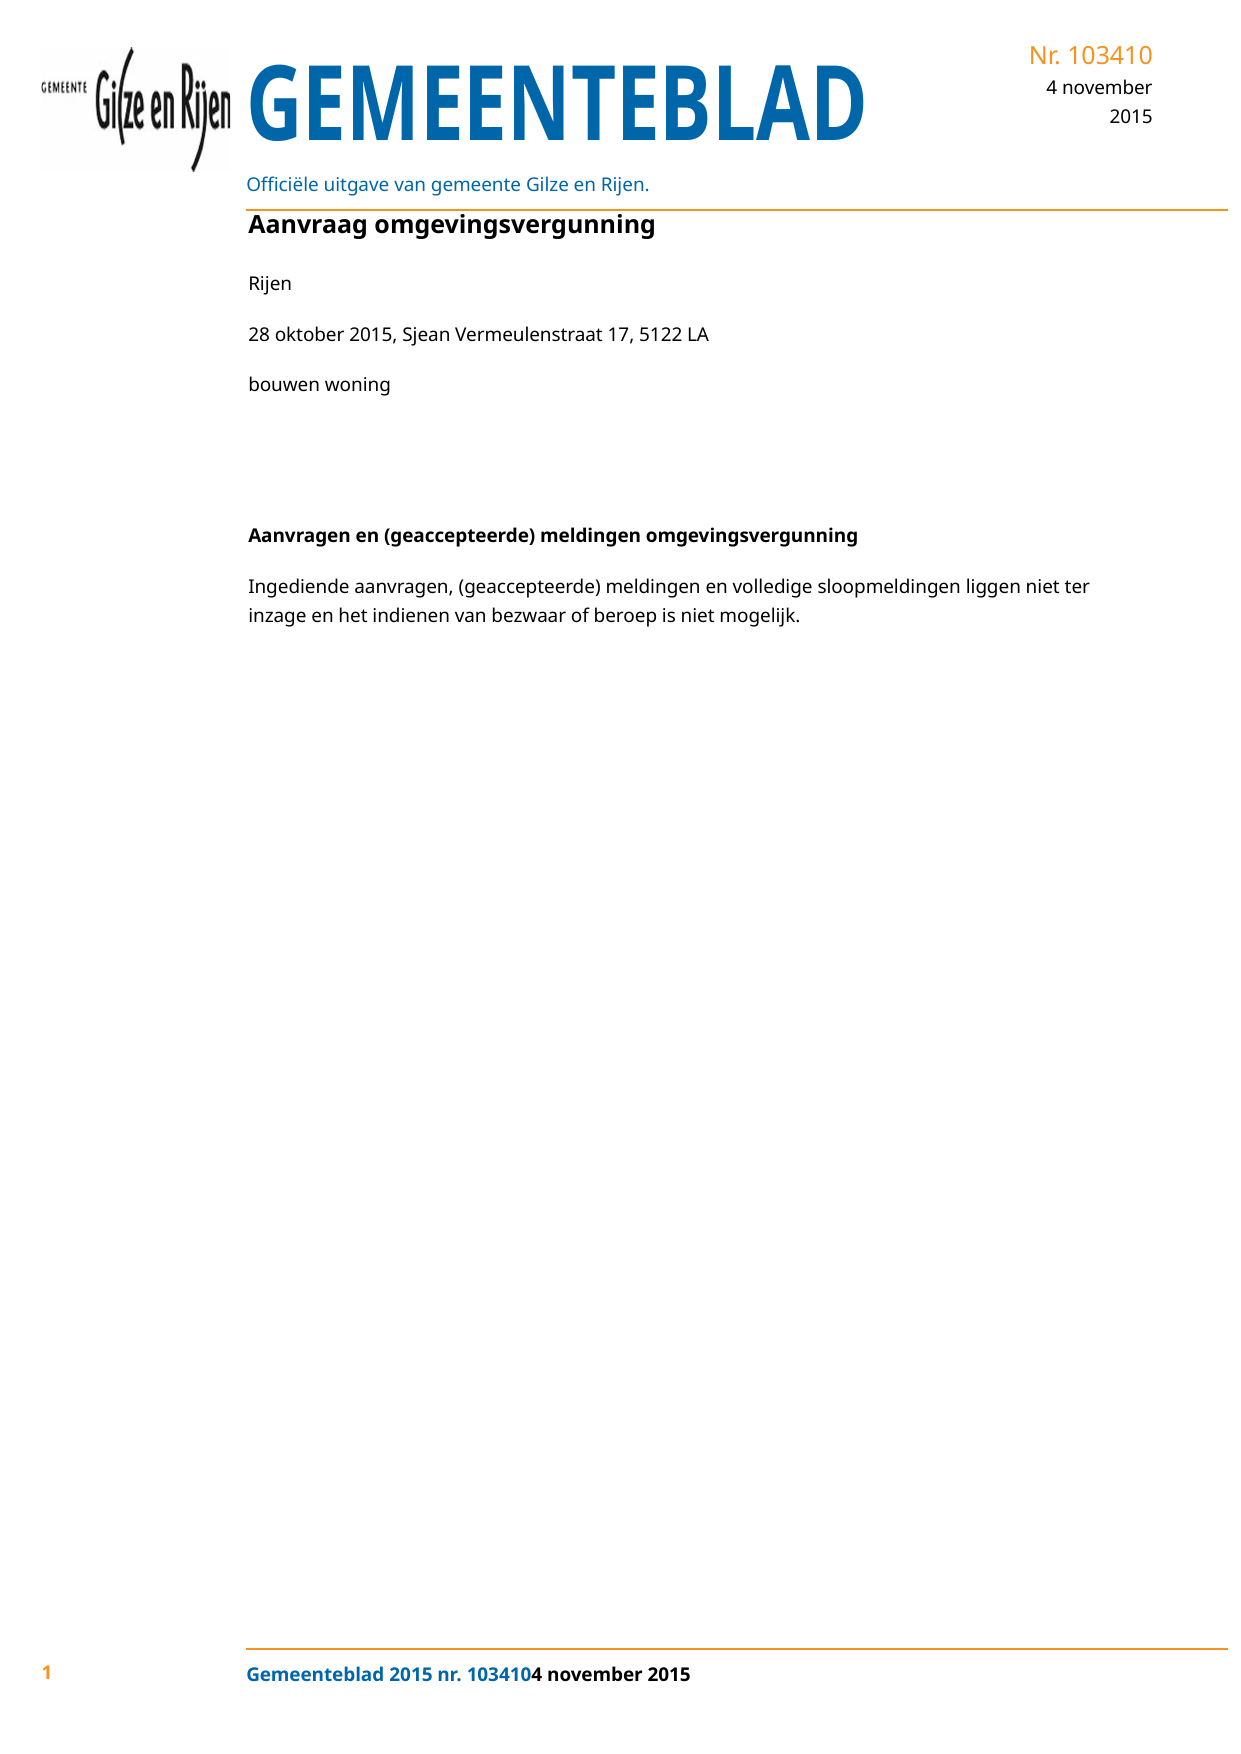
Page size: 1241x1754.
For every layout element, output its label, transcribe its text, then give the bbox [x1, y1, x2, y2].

text Rijen [248, 270, 1152, 296]
text Aanvraag omgevingsvergunning [248, 211, 1152, 241]
text 28 oktober 2015, Sjean Vermeulenstraat 17, 5122 LA [248, 321, 1152, 346]
picture [41, 47, 231, 172]
text Aanvragen en (geaccepteerde) meldingen omgevingsvergunning [248, 522, 1152, 548]
text Ingediende aanvragen, (geaccepteerde) meldingen en volledige sloopmeldingen liggen niet ter inzage en het indienen van bezwaar of beroep is niet mogelijk. [248, 573, 1152, 628]
text bouwen woning [248, 371, 1152, 397]
